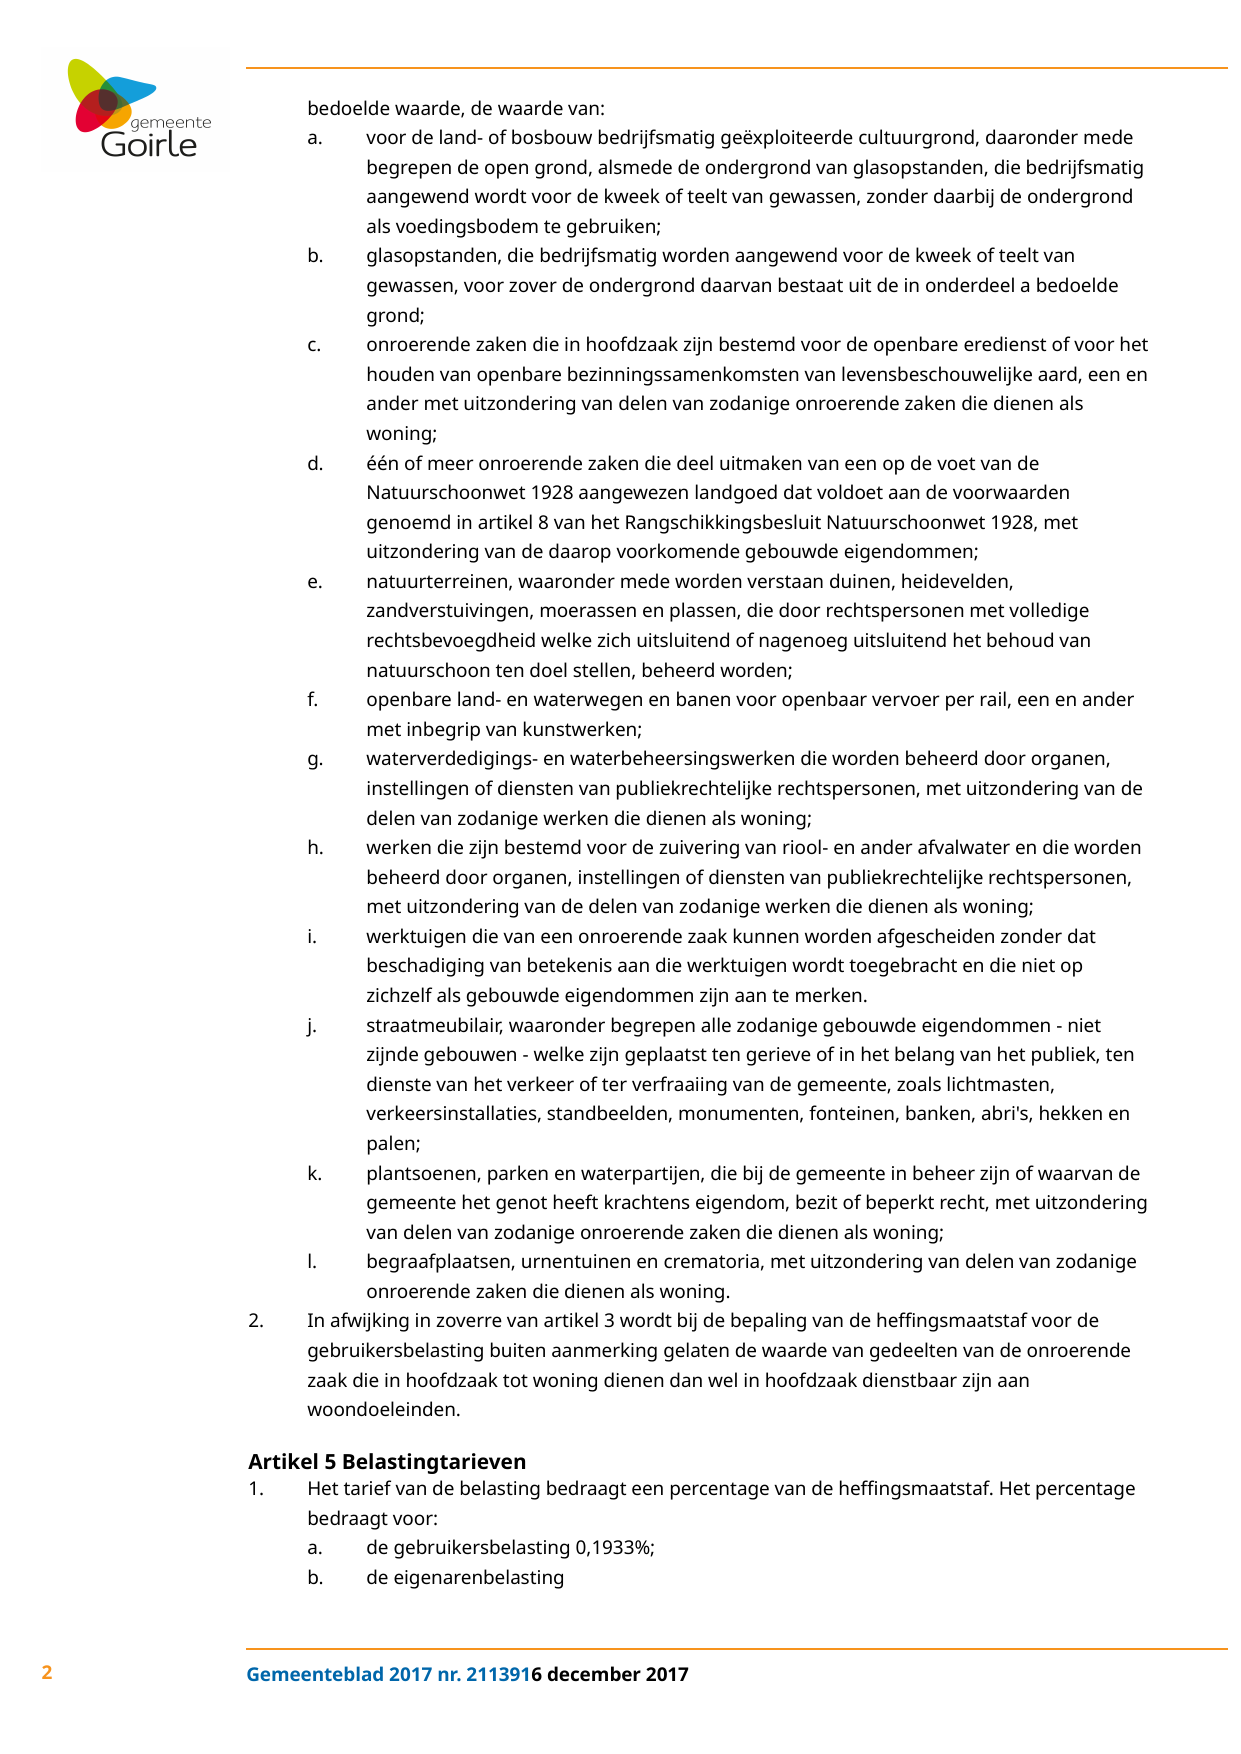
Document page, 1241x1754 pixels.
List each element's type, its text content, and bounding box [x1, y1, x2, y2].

list werktuigen die van een onroerende zaak kunnen worden afgescheiden zonder dat beschadiging van betekenis aan die werktuigen wordt toegebracht en die niet op zichzelf als gebouwde eigendommen zijn aan te merken. [307, 923, 1152, 1008]
list één of meer onroerende zaken die deel uitmaken van een op de voet van de Natuurschoonwet 1928 aangewezen landgoed dat voldoet aan de voorwaarden genoemd in artikel 8 van het Rangschikkingsbesluit Natuurschoonwet 1928, met uitzondering van de daarop voorkomende gebouwde eigendommen; [307, 450, 1152, 564]
list waterverdedigings- en waterbeheersingswerken die worden beheerd door organen, instellingen of diensten van publiekrechtelijke rechtspersonen, met uitzondering van de delen van zodanige werken die dienen als woning; [307, 746, 1152, 831]
list openbare land- en waterwegen en banen voor openbaar vervoer per rail, een en ander met inbegrip van kunstwerken; [307, 686, 1152, 742]
list bedoelde waarde, de waarde van: [248, 95, 1152, 121]
list onroerende zaken die in hoofdzaak zijn bestemd voor de openbare eredienst of voor het houden van openbare bezinningssamenkomsten van levensbeschouwelijke aard, een en ander met uitzondering van delen van zodanige onroerende zaken die dienen als woning; [307, 331, 1152, 446]
list de gebruikersbelasting 0,1933%; [307, 1534, 1152, 1560]
list Het tarief van de belasting bedraagt een percentage van de heffingsmaatstaf. Het percentage bedraagt voor: [248, 1475, 1152, 1531]
list de eigenarenbelasting [307, 1564, 1152, 1590]
list glasopstanden, die bedrijfsmatig worden aangewend voor de kweek of teelt van gewassen, voor zover de ondergrond daarvan bestaat uit de in onderdeel a bedoelde grond; [307, 243, 1152, 328]
picture [41, 47, 231, 172]
list straatmeubilair, waaronder begrepen alle zodanige gebouwde eigendommen - niet zijnde gebouwen - welke zijn geplaatst ten gerieve of in het belang van het publiek, ten dienste van het verkeer of ter verfraaiing van de gemeente, zoals lichtmasten, verkeersinstallaties, standbeelden, monumenten, fonteinen, banken, abri's, hekken en palen; [307, 1012, 1152, 1156]
list werken die zijn bestemd voor de zuivering van riool- en ander afvalwater en die worden beheerd door organen, instellingen of diensten van publiekrechtelijke rechtspersonen, met uitzondering van de delen van zodanige werken die dienen als woning; [307, 834, 1152, 919]
list In afwijking in zoverre van artikel 3 wordt bij de bepaling van de heffingsmaatstaf voor de gebruikersbelasting buiten aanmerking gelaten de waarde van gedeelten van de onroerende zaak die in hoofdzaak tot woning dienen dan wel in hoofdzaak dienstbaar zijn aan woondoeleinden. [248, 1308, 1152, 1422]
list voor de land- of bosbouw bedrijfsmatig geëxploiteerde cultuurgrond, daaronder mede begrepen de open grond, alsmede de ondergrond van glasopstanden, die bedrijfsmatig aangewend wordt voor de kweek of teelt van gewassen, zonder daarbij de ondergrond als voedingsbodem te gebruiken; [307, 124, 1152, 239]
list begraafplaatsen, urnentuinen en crematoria, met uitzondering van delen van zodanige onroerende zaken die dienen als woning. [307, 1248, 1152, 1304]
list plantsoenen, parken en waterpartijen, die bij de gemeente in beheer zijn of waarvan de gemeente het genot heeft krachtens eigendom, bezit of beperkt recht, met uitzondering van delen van zodanige onroerende zaken die dienen als woning; [307, 1160, 1152, 1245]
text Artikel 5 Belastingtarieven [248, 1447, 1152, 1475]
list natuurterreinen, waaronder mede worden verstaan duinen, heidevelden, zandverstuivingen, moerassen en plassen, die door rechtspersonen met volledige rechtsbevoegdheid welke zich uitsluitend of nagenoeg uitsluitend het behoud van natuurschoon ten doel stellen, beheerd worden; [307, 568, 1152, 683]
